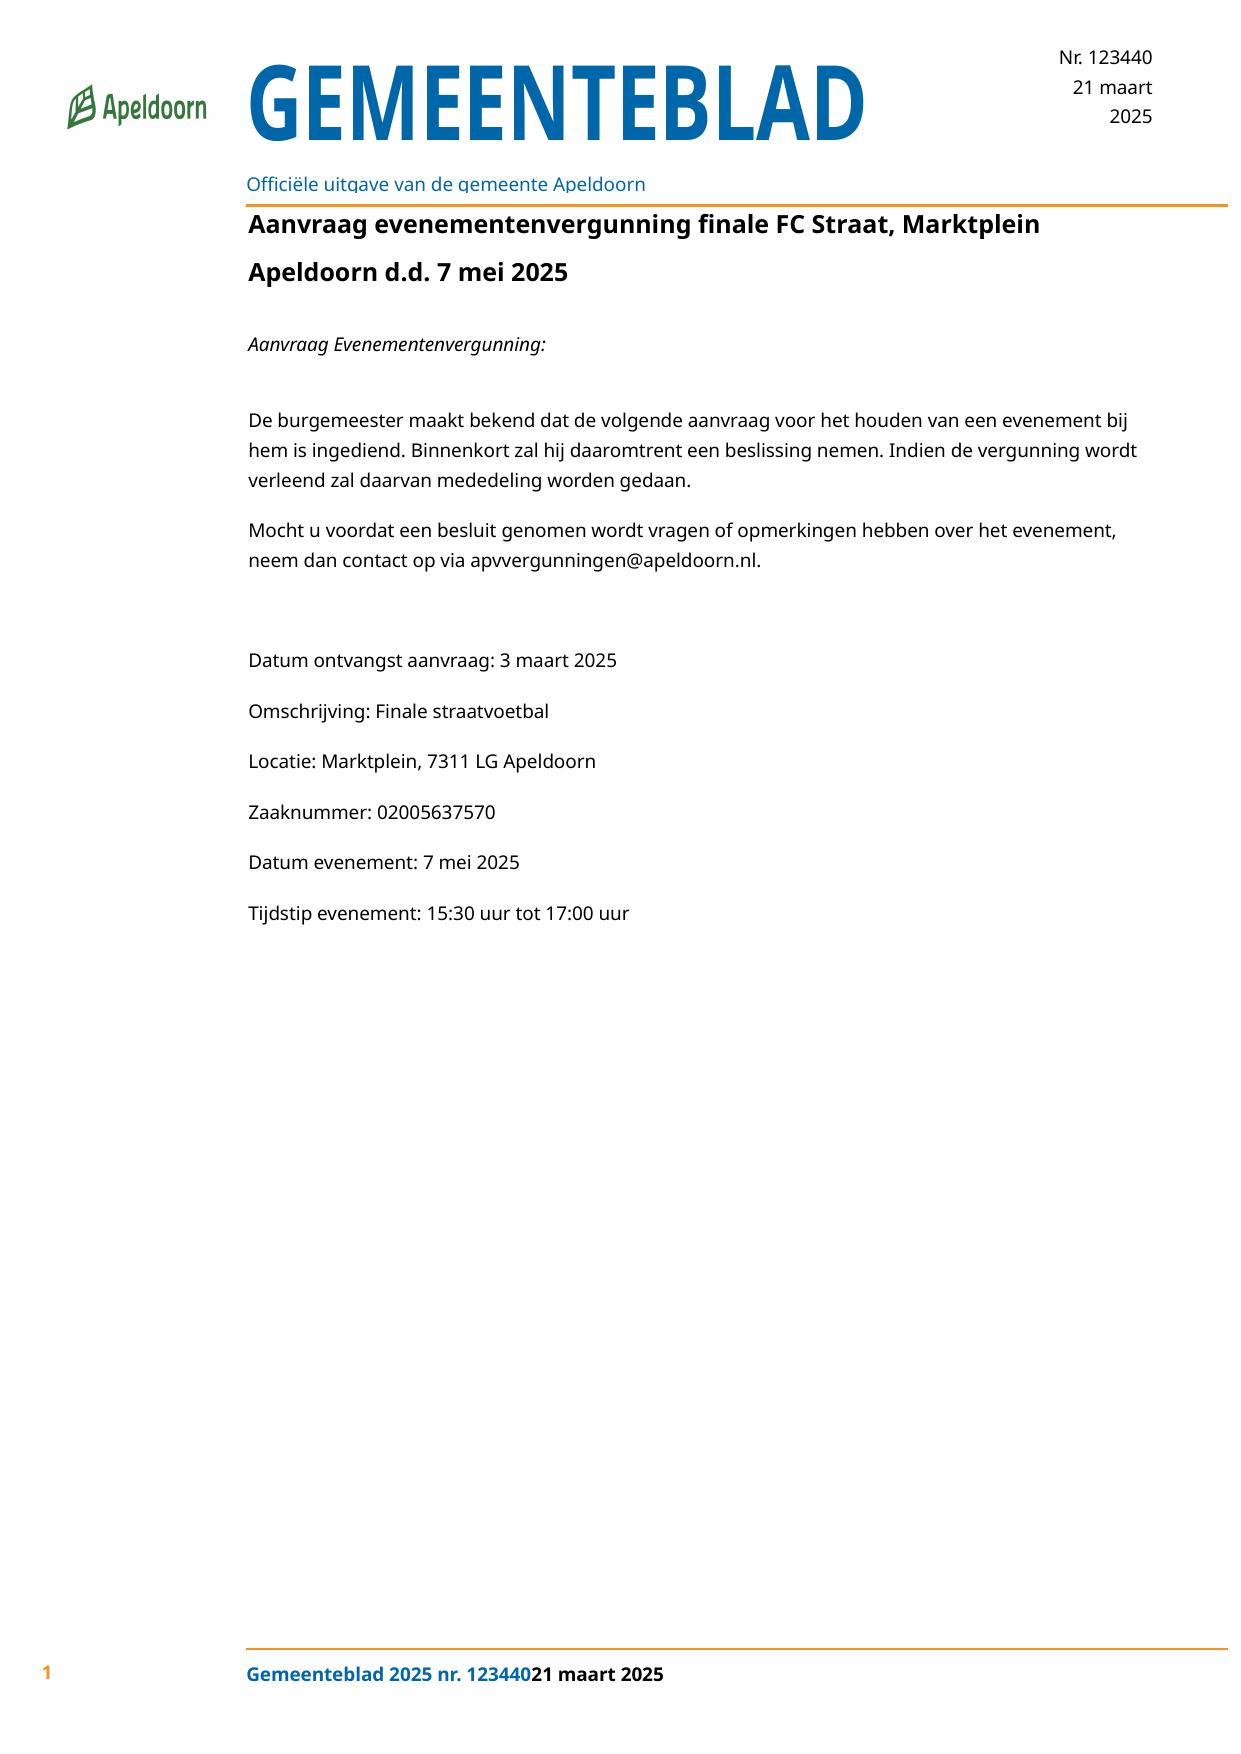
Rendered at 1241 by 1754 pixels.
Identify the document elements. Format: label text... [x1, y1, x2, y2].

text Omschrijving: Finale straatvoetbal [248, 698, 1152, 724]
text Locatie: Marktplein, 7311 LG Apeldoorn [248, 748, 1152, 774]
text Datum evenement: 7 mei 2025 [248, 849, 1152, 875]
text Tijdstip evenement: 15:30 uur tot 17:00 uur [248, 900, 1152, 925]
text Zaaknummer: 02005637570 [248, 799, 1152, 824]
text Aanvraag evenementenvergunning finale FC Straat, Marktplein Apeldoorn d.d. 7 mei 2025 [248, 207, 1152, 288]
text Mocht u voordat een besluit genomen wordt vragen of opmerkingen hebben over het evenement, neem dan contact op via apvvergunningen@apeldoorn.nl. [248, 517, 1152, 572]
picture [41, 47, 231, 172]
text De burgemeester maakt bekend dat de volgende aanvraag voor het houden van een evenement bij hem is ingediend. Binnenkort zal hij daaromtrent een beslissing nemen. Indien de vergunning wordt verleend zal daarvan mededeling worden gedaan. [248, 408, 1152, 492]
text Datum ontvangst aanvraag: 3 maart 2025 [248, 648, 1152, 673]
text Aanvraag Evenementenvergunning: [248, 331, 1152, 357]
